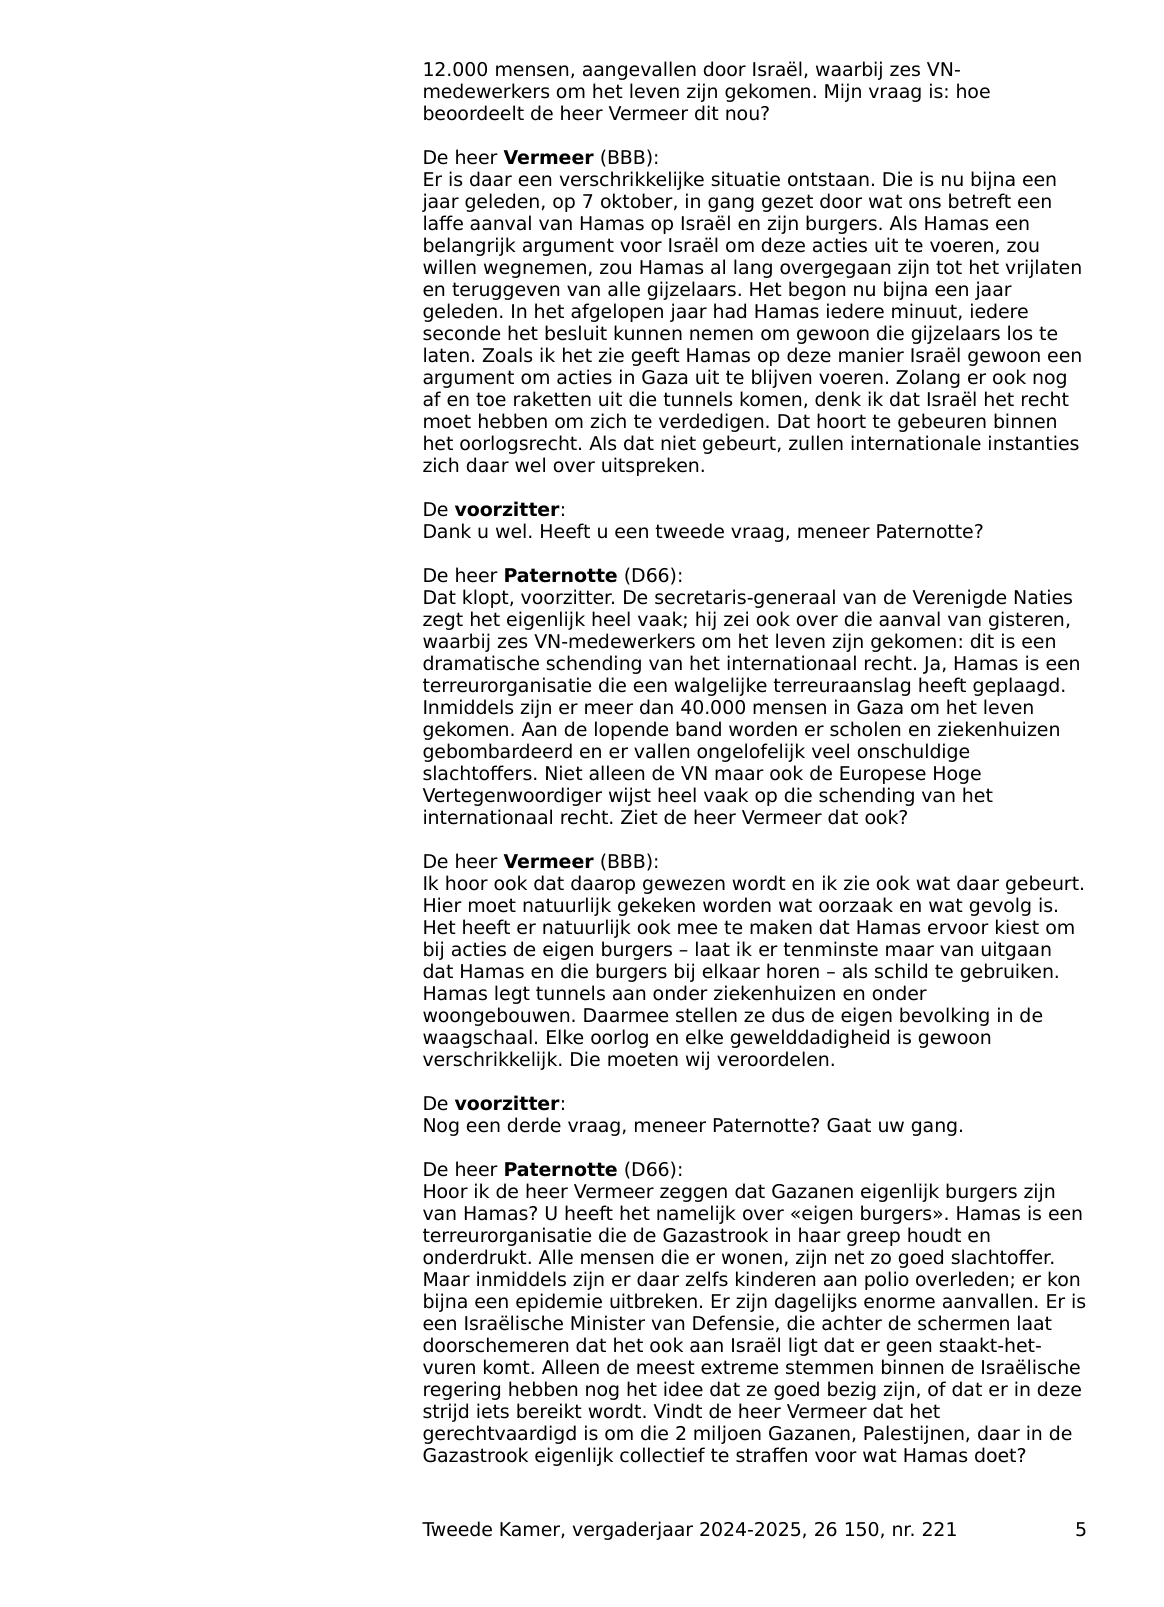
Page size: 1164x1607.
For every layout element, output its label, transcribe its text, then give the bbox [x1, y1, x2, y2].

text Nog een derde vraag, meneer Paternotte? Gaat uw gang. [422, 1115, 1087, 1137]
text Dank u wel. Heeft u een tweede vraag, meneer Paternotte? [422, 521, 1087, 543]
text De heer Paternotte (D66): [422, 1159, 1087, 1181]
text De heer Vermeer (BBB): [422, 851, 1087, 873]
text De voorzitter: [422, 1093, 1087, 1115]
text De heer Paternotte (D66): [422, 565, 1087, 587]
text Dat klopt, voorzitter. De secretaris-generaal van de Verenigde Naties zegt het eigenlijk heel vaak; hij zei ook over die aanval van gisteren, waarbij zes VN-medewerkers om het leven zijn gekomen: dit is een dramatische schending van het internationaal recht. Ja, Hamas is een terreurorganisatie die een walgelijke terreuraanslag heeft geplaagd. Inmiddels zijn er meer dan 40.000 mensen in Gaza om het leven gekomen. Aan de lopende band worden er scholen en ziekenhuizen gebombardeerd en er vallen ongelofelijk veel onschuldige slachtoffers. Niet alleen de VN maar ook de Europese Hoge Vertegenwoordiger wijst heel vaak op die schending van het internationaal recht. Ziet de heer Vermeer dat ook? [422, 587, 1087, 829]
text 12.000 mensen, aangevallen door Israël, waarbij zes VN-medewerkers om het leven zijn gekomen. Mijn vraag is: hoe beoordeelt de heer Vermeer dit nou? [422, 59, 1087, 125]
text Er is daar een verschrikkelijke situatie ontstaan. Die is nu bijna een jaar geleden, op 7 oktober, in gang gezet door wat ons betreft een laffe aanval van Hamas op Israël en zijn burgers. Als Hamas een belangrijk argument voor Israël om deze acties uit te voeren, zou willen wegnemen, zou Hamas al lang overgegaan zijn tot het vrijlaten en teruggeven van alle gijzelaars. Het begon nu bijna een jaar geleden. In het afgelopen jaar had Hamas iedere minuut, iedere seconde het besluit kunnen nemen om gewoon die gijzelaars los te laten. Zoals ik het zie geeft Hamas op deze manier Israël gewoon een argument om acties in Gaza uit te blijven voeren. Zolang er ook nog af en toe raketten uit die tunnels komen, denk ik dat Israël het recht moet hebben om zich te verdedigen. Dat hoort te gebeuren binnen het oorlogsrecht. Als dat niet gebeurt, zullen internationale instanties zich daar wel over uitspreken. [422, 169, 1087, 477]
text Hoor ik de heer Vermeer zeggen dat Gazanen eigenlijk burgers zijn van Hamas? U heeft het namelijk over «eigen burgers». Hamas is een terreurorganisatie die de Gazastrook in haar greep houdt en onderdrukt. Alle mensen die er wonen, zijn net zo goed slachtoffer. Maar inmiddels zijn er daar zelfs kinderen aan polio overleden; er kon bijna een epidemie uitbreken. Er zijn dagelijks enorme aanvallen. Er is een Israëlische Minister van Defensie, die achter de schermen laat doorschemeren dat het ook aan Israël ligt dat er geen staakt-het-vuren komt. Alleen de meest extreme stemmen binnen de Israëlische regering hebben nog het idee dat ze goed bezig zijn, of dat er in deze strijd iets bereikt wordt. Vindt de heer Vermeer dat het gerechtvaardigd is om die 2 miljoen Gazanen, Palestijnen, daar in de Gazastrook eigenlijk collectief te straffen voor wat Hamas doet? [422, 1181, 1087, 1467]
text Ik hoor ook dat daarop gewezen wordt en ik zie ook wat daar gebeurt. Hier moet natuurlijk gekeken worden wat oorzaak en wat gevolg is. Het heeft er natuurlijk ook mee te maken dat Hamas ervoor kiest om bij acties de eigen burgers – laat ik er tenminste maar van uitgaan dat Hamas en die burgers bij elkaar horen – als schild te gebruiken. Hamas legt tunnels aan onder ziekenhuizen en onder woongebouwen. Daarmee stellen ze dus de eigen bevolking in de waagschaal. Elke oorlog en elke gewelddadigheid is gewoon verschrikkelijk. Die moeten wij veroordelen. [422, 873, 1087, 1071]
text De heer Vermeer (BBB): [422, 147, 1087, 169]
text De voorzitter: [422, 499, 1087, 521]
